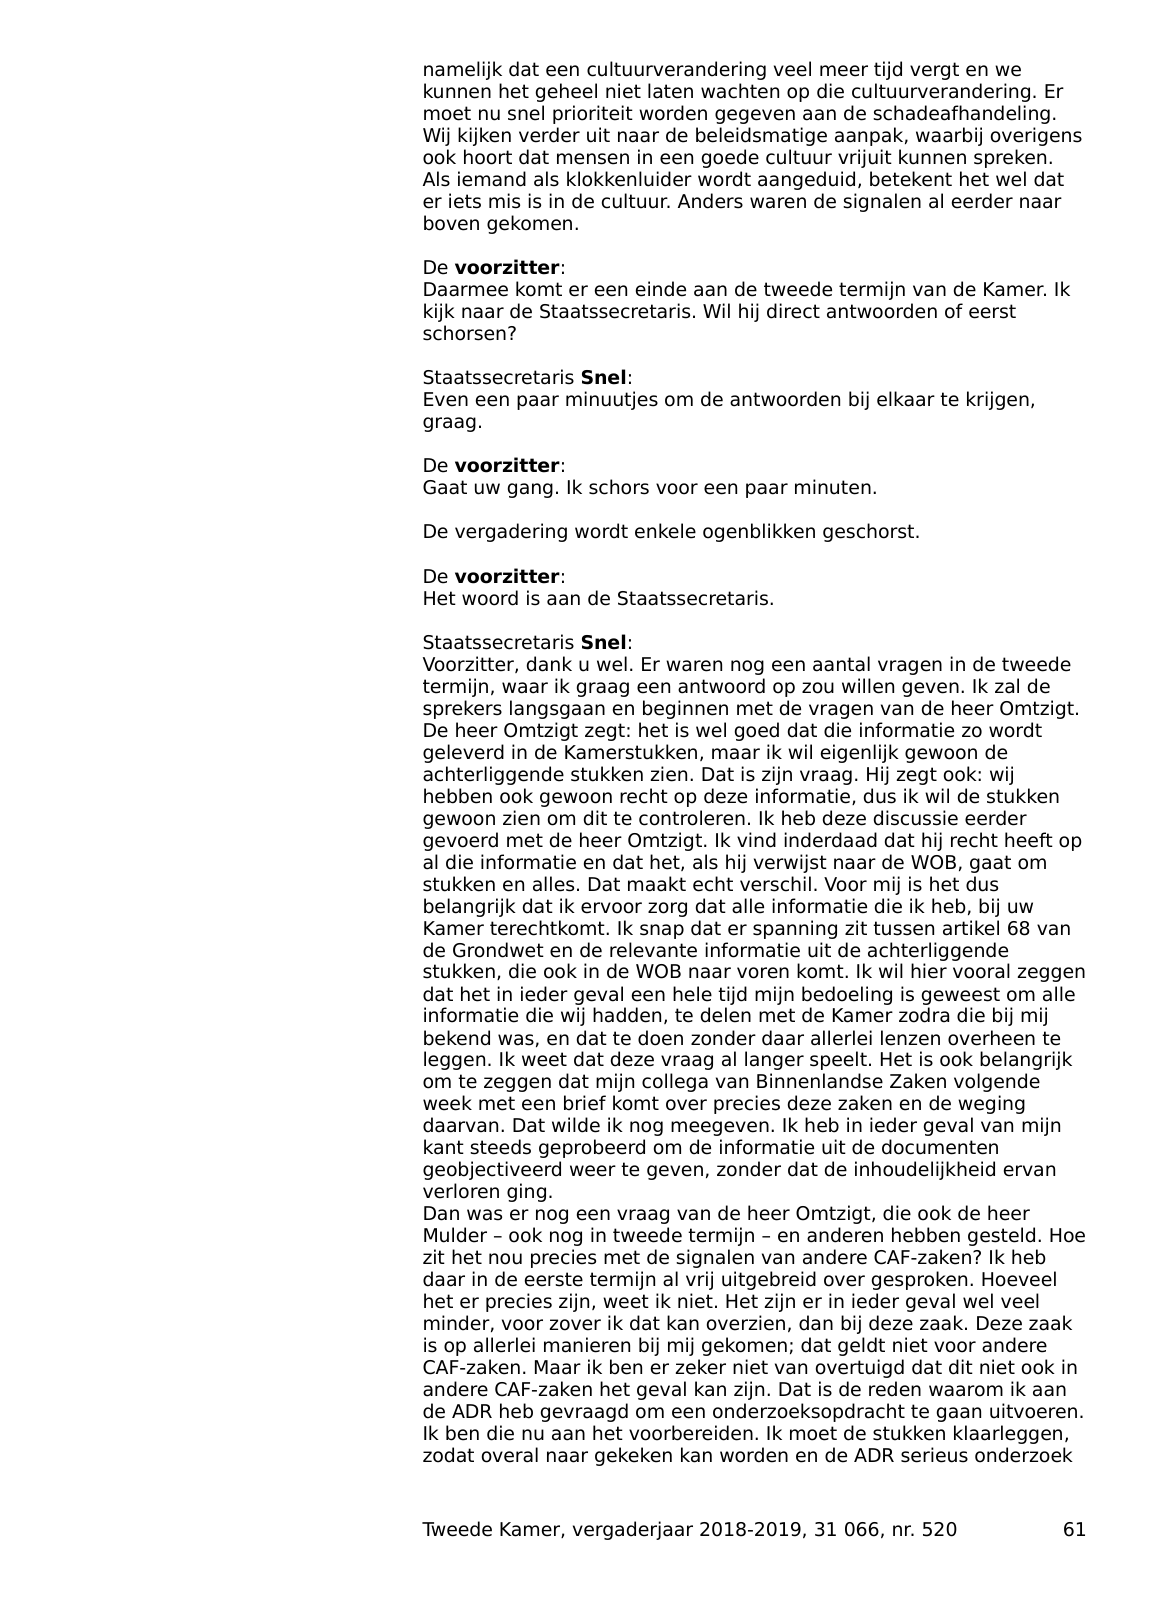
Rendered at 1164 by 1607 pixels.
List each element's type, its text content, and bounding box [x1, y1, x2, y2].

text Staatssecretaris Snel: [422, 632, 1087, 654]
text De vergadering wordt enkele ogenblikken geschorst. [422, 521, 1087, 543]
text De voorzitter: [422, 455, 1087, 477]
text De voorzitter: [422, 566, 1087, 588]
text Het woord is aan de Staatssecretaris. [422, 588, 1087, 609]
text Voorzitter, dank u wel. Er waren nog een aantal vragen in de tweede termijn, waar ik graag een antwoord op zou willen geven. Ik zal de sprekers langsgaan en beginnen met de vragen van de heer Omtzigt. [422, 654, 1087, 720]
text Gaat uw gang. Ik schors voor een paar minuten. [422, 477, 1087, 499]
text Wij kijken verder uit naar de beleidsmatige aanpak, waarbij overigens ook hoort dat mensen in een goede cultuur vrijuit kunnen spreken. Als iemand als klokkenluider wordt aangeduid, betekent het wel dat er iets mis is in de cultuur. Anders waren de signalen al eerder naar boven gekomen. [422, 125, 1087, 235]
text namelijk dat een cultuurverandering veel meer tijd vergt en we kunnen het geheel niet laten wachten op die cultuurverandering. Er moet nu snel prioriteit worden gegeven aan de schadeafhandeling. [422, 59, 1087, 125]
text De voorzitter: [422, 257, 1087, 279]
text Daarmee komt er een einde aan de tweede termijn van de Kamer. Ik kijk naar de Staatssecretaris. Wil hij direct antwoorden of eerst schorsen? [422, 279, 1087, 345]
text Staatssecretaris Snel: [422, 367, 1087, 389]
text De heer Omtzigt zegt: het is wel goed dat die informatie zo wordt geleverd in de Kamerstukken, maar ik wil eigenlijk gewoon de achterliggende stukken zien. Dat is zijn vraag. Hij zegt ook: wij hebben ook gewoon recht op deze informatie, dus ik wil de stukken gewoon zien om dit te controleren. Ik heb deze discussie eerder gevoerd met de heer Omtzigt. Ik vind inderdaad dat hij recht heeft op al die informatie en dat het, als hij verwijst naar de WOB, gaat om stukken en alles. Dat maakt echt verschil. Voor mij is het dus belangrijk dat ik ervoor zorg dat alle informatie die ik heb, bij uw Kamer terechtkomt. Ik snap dat er spanning zit tussen artikel 68 van de Grondwet en de relevante informatie uit de achterliggende stukken, die ook in de WOB naar voren komt. Ik wil hier vooral zeggen dat het in ieder geval een hele tijd mijn bedoeling is geweest om alle informatie die wij hadden, te delen met de Kamer zodra die bij mij bekend was, en dat te doen zonder daar allerlei lenzen overheen te leggen. Ik weet dat deze vraag al langer speelt. Het is ook belangrijk om te zeggen dat mijn collega van Binnenlandse Zaken volgende week met een brief komt over precies deze zaken en de weging daarvan. Dat wilde ik nog meegeven. Ik heb in ieder geval van mijn kant steeds geprobeerd om de informatie uit de documenten geobjectiveerd weer te geven, zonder dat de inhoudelijkheid ervan verloren ging. [422, 720, 1087, 1203]
text Dan was er nog een vraag van de heer Omtzigt, die ook de heer Mulder – ook nog in tweede termijn – en anderen hebben gesteld. Hoe zit het nou precies met de signalen van andere CAF-zaken? Ik heb daar in de eerste termijn al vrij uitgebreid over gesproken. Hoeveel het er precies zijn, weet ik niet. Het zijn er in ieder geval wel veel minder, voor zover ik dat kan overzien, dan bij deze zaak. Deze zaak is op allerlei manieren bij mij gekomen; dat geldt niet voor andere CAF-zaken. Maar ik ben er zeker niet van overtuigd dat dit niet ook in andere CAF-zaken het geval kan zijn. Dat is de reden waarom ik aan de ADR heb gevraagd om een onderzoeksopdracht te gaan uitvoeren. Ik ben die nu aan het voorbereiden. Ik moet de stukken klaarleggen, zodat overal naar gekeken kan worden en de ADR serieus onderzoek [422, 1203, 1087, 1467]
text Even een paar minuutjes om de antwoorden bij elkaar te krijgen, graag. [422, 389, 1087, 433]
